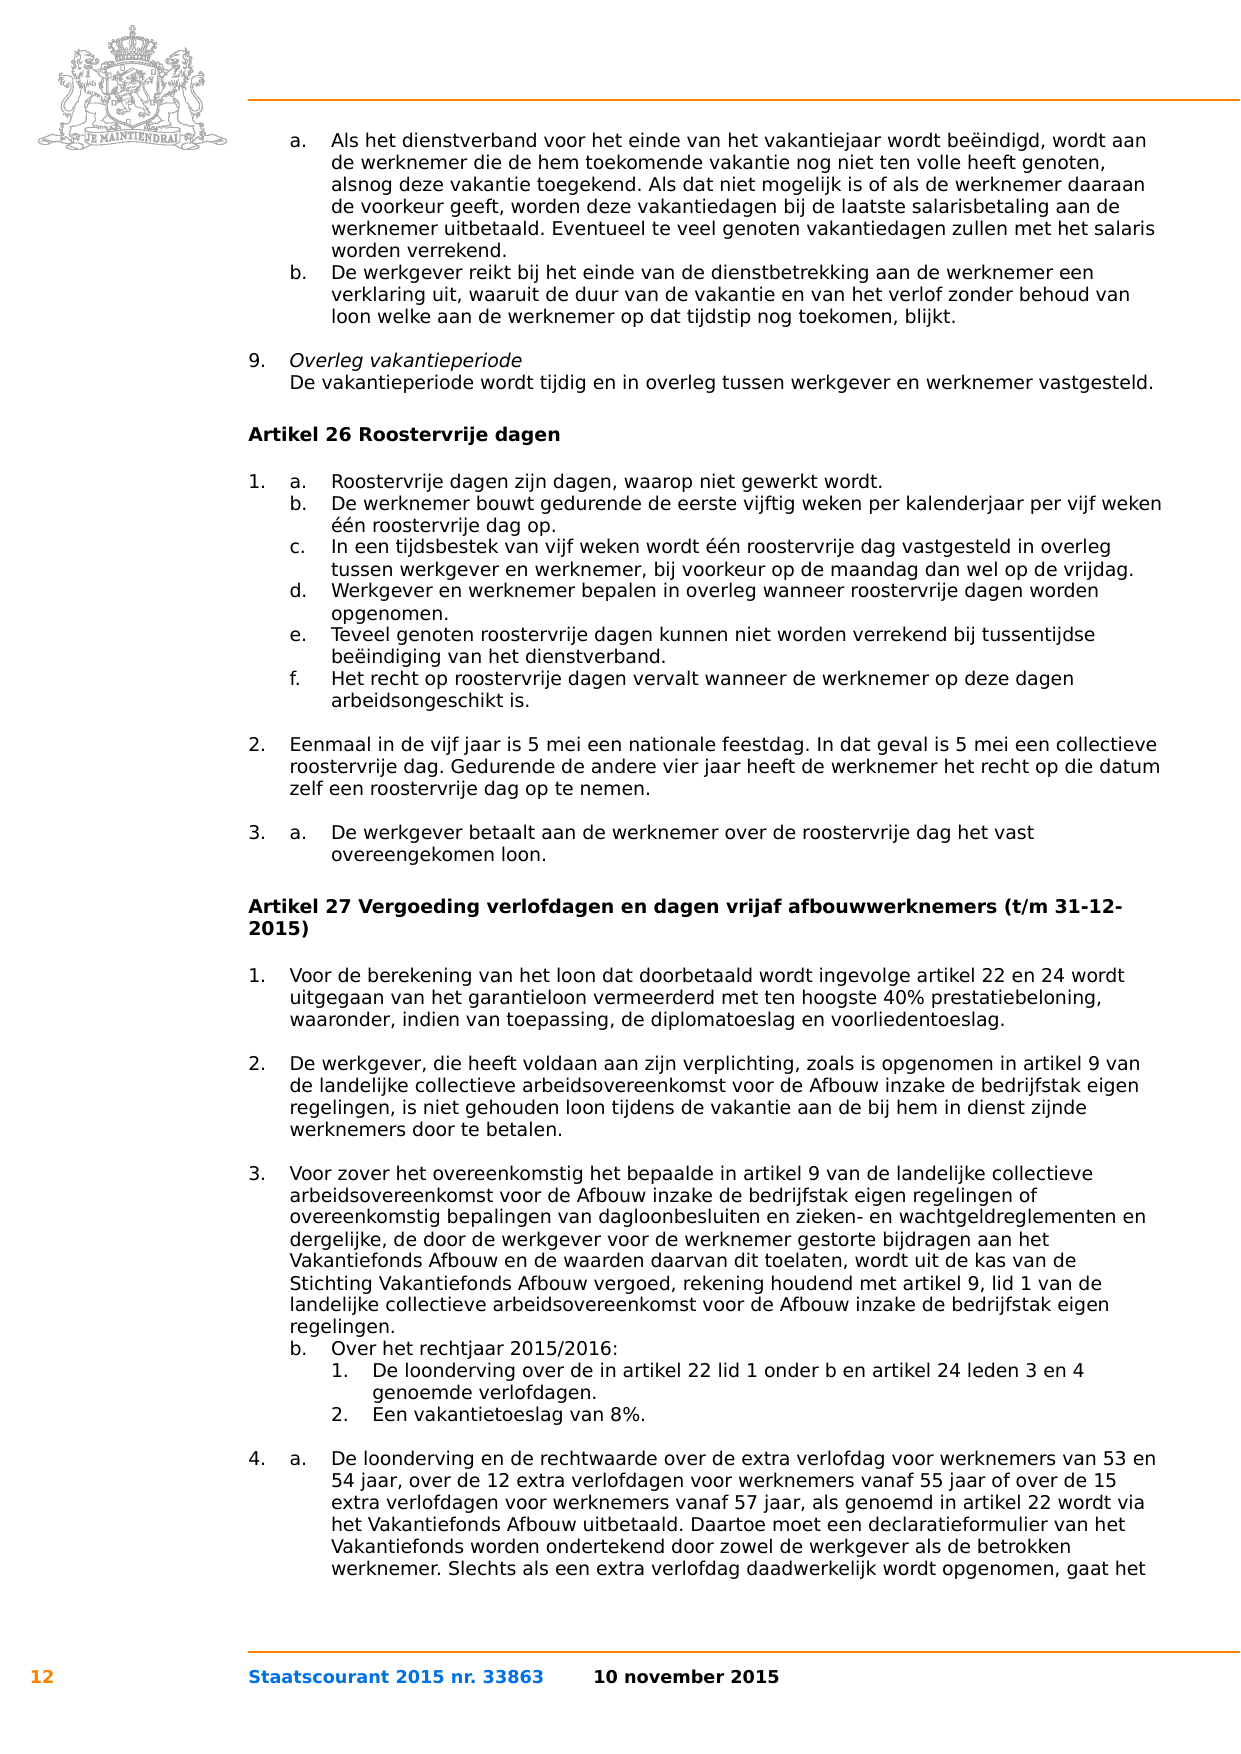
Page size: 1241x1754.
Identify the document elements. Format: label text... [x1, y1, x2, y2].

text 2. Eenmaal in de vijf jaar is 5 mei een nationale feestdag. In dat geval is 5 mei een collectieve roostervrije dag. Gedurende de andere vier jaar heeft de werknemer het recht op die datum zelf een roostervrije dag op te nemen. [248, 734, 1163, 800]
text 9. Overleg vakantieperiode [248, 349, 1163, 372]
subtitle Artikel 27 Vergoeding verlofdagen en dagen vrijaf afbouwwerknemers (t/m 31-12-2015) [248, 896, 1163, 940]
text 1. a. Roostervrije dagen zijn dagen, waarop niet gewerkt wordt. [248, 471, 1163, 492]
text c. In een tijdsbestek van vijf weken wordt één roostervrije dag vastgesteld in overleg tussen werkgever en werknemer, bij voorkeur op de maandag dan wel op de vrijdag. [289, 536, 1163, 580]
text 2. De werkgever, die heeft voldaan aan zijn verplichting, zoals is opgenomen in artikel 9 van de landelijke collectieve arbeidsovereenkomst voor de Afbouw inzake de bedrijfstak eigen regelingen, is niet gehouden loon tijdens de vakantie aan de bij hem in dienst zijnde werknemers door te betalen. [248, 1053, 1163, 1141]
text 2. Een vakantietoeslag van 8%. [331, 1404, 1163, 1426]
text a. Als het dienstverband voor het einde van het vakantiejaar wordt beëindigd, wordt aan de werknemer die de hem toekomende vakantie nog niet ten volle heeft genoten, alsnog deze vakantie toegekend. Als dat niet mogelijk is of als de werknemer daaraan de voorkeur geeft, worden deze vakantiedagen bij de laatste salarisbetaling aan de werknemer uitbetaald. Eventueel te veel genoten vakantiedagen zullen met het salaris worden verrekend. [289, 130, 1163, 262]
subtitle Artikel 26 Roostervrije dagen [248, 423, 1163, 446]
text 1. De loonderving over de in artikel 22 lid 1 onder b en artikel 24 leden 3 en 4 genoemde verlofdagen. [331, 1360, 1163, 1404]
text 4. a. De loonderving en de rechtwaarde over de extra verlofdag voor werknemers van 53 en 54 jaar, over de 12 extra verlofdagen voor werknemers vanaf 55 jaar of over de 15 extra verlofdagen voor werknemers vanaf 57 jaar, als genoemd in artikel 22 wordt via het Vakantiefonds Afbouw uitbetaald. Daartoe moet een declaratieformulier van het Vakantiefonds worden ondertekend door zowel de werkgever als de betrokken werknemer. Slechts als een extra verlofdag daadwerkelijk wordt opgenomen, gaat het [248, 1448, 1163, 1580]
text e. Teveel genoten roostervrije dagen kunnen niet worden verrekend bij tussentijdse beëindiging van het dienstverband. [289, 624, 1163, 668]
text b. De werkgever reikt bij het einde van de dienstbetrekking aan de werknemer een verklaring uit, waaruit de duur van de vakantie en van het verlof zonder behoud van loon welke aan de werknemer op dat tijdstip nog toekomen, blijkt. [289, 262, 1163, 328]
text d. Werkgever en werknemer bepalen in overleg wanneer roostervrije dagen worden opgenomen. [289, 580, 1163, 624]
text b. De werknemer bouwt gedurende de eerste vijftig weken per kalenderjaar per vijf weken één roostervrije dag op. [289, 492, 1163, 536]
text 1. Voor de berekening van het loon dat doorbetaald wordt ingevolge artikel 22 en 24 wordt uitgegaan van het garantieloon vermeerderd met ten hoogste 40% prestatiebeloning, waaronder, indien van toepassing, de diplomatoeslag en voorliedentoeslag. [248, 965, 1163, 1031]
text 3. a. De werkgever betaalt aan de werknemer over de roostervrije dag het vast overeengekomen loon. [248, 822, 1163, 866]
text f. Het recht op roostervrije dagen vervalt wanneer de werknemer op deze dagen arbeidsongeschikt is. [289, 668, 1163, 712]
text De vakantieperiode wordt tijdig en in overleg tussen werkgever en werknemer vastgesteld. [289, 372, 1163, 393]
text 3. Voor zover het overeenkomstig het bepaalde in artikel 9 van de landelijke collectieve arbeidsovereenkomst voor de Afbouw inzake de bedrijfstak eigen regelingen of overeenkomstig bepalingen van dagloonbesluiten en zieken- en wachtgeldreglementen en dergelijke, de door de werkgever voor de werknemer gestorte bijdragen aan het Vakantiefonds Afbouw en de waarden daarvan dit toelaten, wordt uit de kas van de Stichting Vakantiefonds Afbouw vergoed, rekening houdend met artikel 9, lid 1 van de landelijke collectieve arbeidsovereenkomst voor de Afbouw inzake de bedrijfstak eigen regelingen. [248, 1162, 1163, 1338]
text b. Over het rechtjaar 2015/2016: [289, 1338, 1163, 1360]
picture [38, 25, 227, 150]
